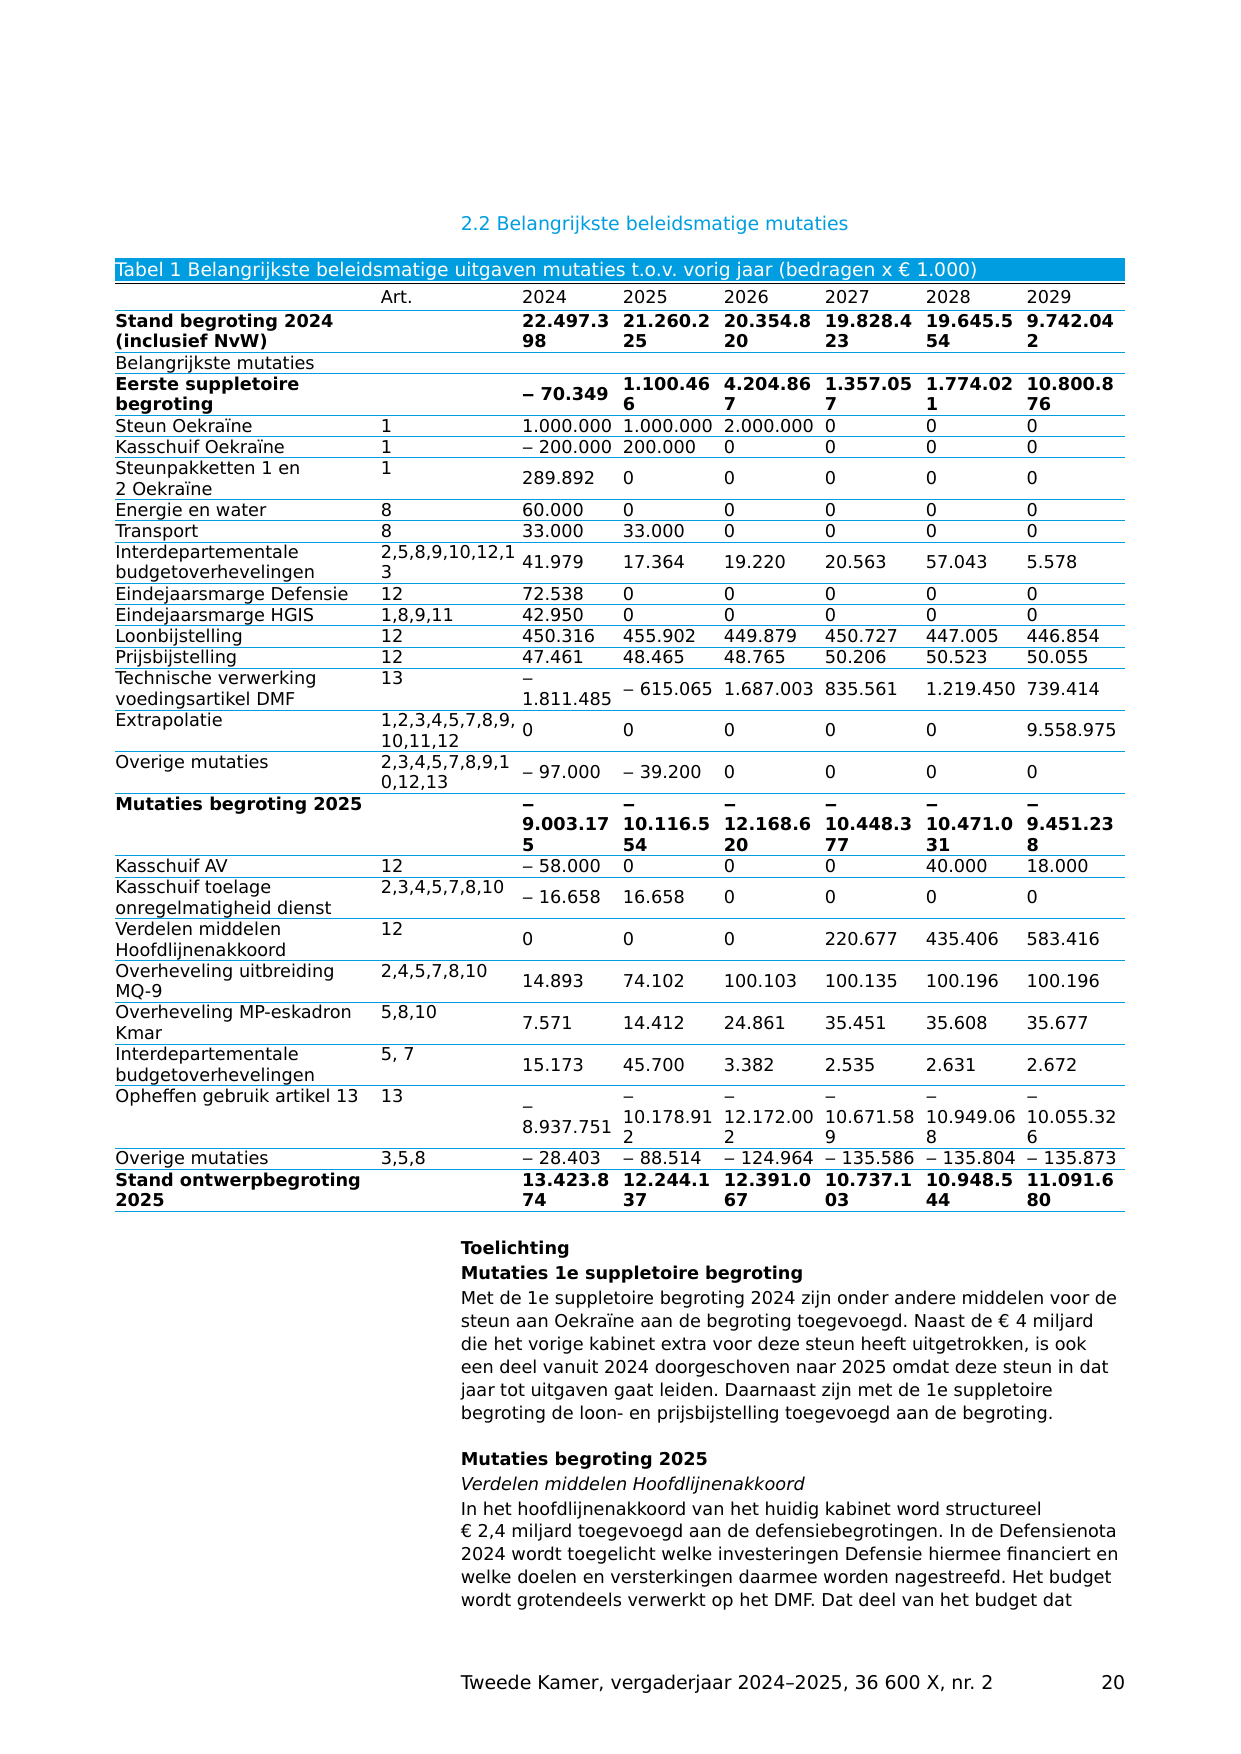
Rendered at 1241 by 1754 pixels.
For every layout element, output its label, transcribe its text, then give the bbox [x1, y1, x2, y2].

table_cell 0 [1024, 521, 1125, 541]
table_cell 50.206 [822, 648, 923, 668]
text Mutaties 1e suppletoire begroting [461, 1261, 1125, 1284]
table_cell 24.861 [721, 1003, 822, 1044]
table_cell ‒ 10.671.589 [822, 1086, 923, 1148]
table_cell 100.135 [822, 961, 923, 1002]
table_cell 1.687.003 [721, 669, 822, 709]
table_cell Kasschuif AV [115, 856, 378, 877]
table_cell 16.658 [620, 878, 721, 918]
text Verdelen middelen Hoofdlijnenakkoord [461, 1472, 1125, 1494]
table_cell 0 [822, 437, 923, 457]
table_cell 48.465 [620, 648, 721, 668]
text In het hoofdlijnenakkoord van het huidig kabinet word structureel € 2,4 miljard toegevoegd aan de defensiebegrotingen. In de Defensienota 2024 wordt toegelicht welke investeringen Defensie hiermee financiert en welke doelen en versterkingen daarmee worden nagestreefd. Het budget wordt grotendeels verwerkt op het DMF. Dat deel van het budget dat [461, 1497, 1125, 1611]
table_cell 2,3,4,5,7,8,10 [378, 878, 519, 918]
table_cell Interdepartementale budgetoverhevelingen [115, 1045, 378, 1085]
table_cell 11.091.680 [1024, 1170, 1125, 1211]
table_cell 739.414 [1024, 669, 1125, 709]
table_cell 12 [378, 626, 519, 647]
table_cell 41.979 [519, 543, 620, 583]
table_cell 0 [620, 458, 721, 499]
table_cell [923, 353, 1023, 373]
table_cell 0 [923, 711, 1023, 751]
table_cell 0 [822, 584, 923, 604]
table_cell 47.461 [519, 648, 620, 668]
table_cell 0 [519, 919, 620, 960]
table_cell 2027 [822, 284, 923, 310]
table_cell 0 [620, 919, 721, 960]
table_cell ‒ 135.873 [1024, 1149, 1125, 1169]
table_cell [378, 1170, 519, 1211]
table_cell 45.700 [620, 1045, 721, 1085]
table_cell Overheveling uitbreiding MQ-9 [115, 961, 378, 1002]
table_cell [822, 353, 923, 373]
table_cell 0 [822, 752, 923, 793]
table_cell 12 [378, 584, 519, 604]
table_cell 0 [923, 416, 1023, 436]
table_cell 2.672 [1024, 1045, 1125, 1085]
table_cell 0 [721, 878, 822, 918]
table_cell 57.043 [923, 543, 1023, 583]
table_cell Overige mutaties [115, 752, 378, 793]
table_cell 1.000.000 [620, 416, 721, 436]
table_cell 2.000.000 [721, 416, 822, 436]
table_cell ‒ 10.949.068 [923, 1086, 1023, 1148]
table_cell 0 [1024, 752, 1125, 793]
table_cell 450.316 [519, 626, 620, 647]
table_cell 2029 [1024, 284, 1125, 310]
table_cell ‒ 10.116.554 [620, 794, 721, 855]
table_cell ‒ 28.403 [519, 1149, 620, 1169]
table_cell 33.000 [620, 521, 721, 541]
table_cell ‒ 10.055.326 [1024, 1086, 1125, 1148]
table_cell 19.645.554 [923, 311, 1023, 352]
table_cell 12 [378, 648, 519, 668]
table_cell Interdepartementale budgetoverhevelingen [115, 543, 378, 583]
table_cell 0 [923, 752, 1023, 793]
table_cell Eindejaarsmarge HGIS [115, 605, 378, 625]
table_cell ‒ 10.471.031 [923, 794, 1023, 855]
table_cell 19.220 [721, 543, 822, 583]
table_cell 21.260.225 [620, 311, 721, 352]
table_cell 2026 [721, 284, 822, 310]
table_cell 0 [923, 521, 1023, 541]
table_cell 100.103 [721, 961, 822, 1002]
table_cell 220.677 [822, 919, 923, 960]
table_cell ‒ 8.937.751 [519, 1086, 620, 1148]
table_cell Eindejaarsmarge Defensie [115, 584, 378, 604]
table_cell 0 [923, 437, 1023, 457]
table_cell 0 [721, 458, 822, 499]
table_cell ‒ 1.811.485 [519, 669, 620, 709]
table_cell 0 [923, 458, 1023, 499]
table_cell ‒ 12.172.002 [721, 1086, 822, 1148]
table_cell 50.055 [1024, 648, 1125, 668]
table_cell 0 [923, 605, 1023, 625]
table_cell ‒ 615.065 [620, 669, 721, 709]
table_cell 2028 [923, 284, 1023, 310]
table_cell 1.000.000 [519, 416, 620, 436]
table_cell 12.244.137 [620, 1170, 721, 1211]
table_cell 12.391.067 [721, 1170, 822, 1211]
table_cell 1,8,9,11 [378, 605, 519, 625]
table_cell 19.828.423 [822, 311, 923, 352]
table_cell 0 [721, 919, 822, 960]
text Mutaties begroting 2025 [461, 1447, 1125, 1469]
table_cell 14.893 [519, 961, 620, 1002]
table_cell 12 [378, 919, 519, 960]
table_cell 60.000 [519, 500, 620, 520]
table_cell 8 [378, 500, 519, 520]
table_cell 0 [822, 856, 923, 877]
table_cell Stand begroting 2024 (inclusief NvW) [115, 311, 378, 352]
table_cell 435.406 [923, 919, 1023, 960]
table_cell 0 [620, 584, 721, 604]
table_cell Stand ontwerpbegroting 2025 [115, 1170, 378, 1211]
table_cell 2025 [620, 284, 721, 310]
table_cell 13 [378, 669, 519, 709]
table_cell 2.535 [822, 1045, 923, 1085]
table_cell 18.000 [1024, 856, 1125, 877]
table_cell [620, 353, 721, 373]
table_cell 0 [1024, 416, 1125, 436]
table_cell 0 [620, 711, 721, 751]
table_cell [378, 353, 519, 373]
table_cell 22.497.398 [519, 311, 620, 352]
table_cell 0 [1024, 437, 1125, 457]
table_cell [378, 794, 519, 855]
table_cell 446.854 [1024, 626, 1125, 647]
table_cell Overheveling MP-eskadron Kmar [115, 1003, 378, 1044]
table_cell 17.364 [620, 543, 721, 583]
table_cell ‒ 10.178.912 [620, 1086, 721, 1148]
table_cell 42.950 [519, 605, 620, 625]
table_cell Extrapolatie [115, 711, 378, 751]
table_cell 20.563 [822, 543, 923, 583]
table_cell [1024, 353, 1125, 373]
table_cell 5.578 [1024, 543, 1125, 583]
table_cell 100.196 [1024, 961, 1125, 1002]
text Toelichting [461, 1236, 1125, 1259]
table_cell Steun Oekraїne [115, 416, 378, 436]
table_cell 289.892 [519, 458, 620, 499]
table_cell 0 [822, 521, 923, 541]
table_cell 74.102 [620, 961, 721, 1002]
table_cell Opheffen gebruik artikel 13 [115, 1086, 378, 1148]
table_cell [378, 374, 519, 415]
table_cell 0 [620, 500, 721, 520]
table_cell 0 [822, 711, 923, 751]
table_cell Energie en water [115, 500, 378, 520]
table_cell ‒ 10.448.377 [822, 794, 923, 855]
table_cell 2.631 [923, 1045, 1023, 1085]
table_cell 583.416 [1024, 919, 1125, 960]
table_cell [721, 353, 822, 373]
table_cell ‒ 88.514 [620, 1149, 721, 1169]
table_cell 15.173 [519, 1045, 620, 1085]
table_cell 0 [721, 437, 822, 457]
table_cell 2,4,5,7,8,10 [378, 961, 519, 1002]
table_cell 450.727 [822, 626, 923, 647]
table_cell ‒ 58.000 [519, 856, 620, 877]
table_cell Loonbijstelling [115, 626, 378, 647]
text Met de 1e suppletoire begroting 2024 zijn onder andere middelen voor de steun aan Oekraïne aan de begroting toegevoegd. Naast de € 4 miljard die het vorige kabinet extra voor deze steun heeft uitgetrokken, is ook een deel vanuit 2024 doorgeschoven naar 2025 omdat deze steun in dat jaar tot uitgaven gaat leiden. Daarnaast zijn met de 1e suppletoire begroting de loon- en prijsbijstelling toegevoegd aan de begroting. [461, 1286, 1125, 1424]
table_cell 50.523 [923, 648, 1023, 668]
table_cell 0 [620, 605, 721, 625]
table_cell ‒ 70.349 [519, 374, 620, 415]
table_cell 447.005 [923, 626, 1023, 647]
table_cell Kasschuif Oekraїne [115, 437, 378, 457]
table_cell 9.558.975 [1024, 711, 1125, 751]
table_cell 200.000 [620, 437, 721, 457]
table_cell 0 [1024, 584, 1125, 604]
table_cell 9.742.042 [1024, 311, 1125, 352]
table_cell 0 [620, 856, 721, 877]
table_cell 2024 [519, 284, 620, 310]
table_cell Steunpakketten 1 en 2 Oekraїne [115, 458, 378, 499]
table_cell [378, 311, 519, 352]
table_cell 2,5,8,9,10,12,13 [378, 543, 519, 583]
table_cell 13 [378, 1086, 519, 1148]
table_cell ‒ 9.003.175 [519, 794, 620, 855]
table_cell 0 [1024, 878, 1125, 918]
table_cell 12 [378, 856, 519, 877]
table_cell 0 [1024, 605, 1125, 625]
table_cell 455.902 [620, 626, 721, 647]
table_cell ‒ 124.964 [721, 1149, 822, 1169]
table_cell Overige mutaties [115, 1149, 378, 1169]
table_cell 48.765 [721, 648, 822, 668]
table_cell 100.196 [923, 961, 1023, 1002]
table_cell 35.677 [1024, 1003, 1125, 1044]
table_cell ‒ 200.000 [519, 437, 620, 457]
table_cell 4.204.867 [721, 374, 822, 415]
table_cell 13.423.874 [519, 1170, 620, 1211]
table_cell 0 [519, 711, 620, 751]
table_cell ‒ 135.804 [923, 1149, 1023, 1169]
table_cell 0 [721, 856, 822, 877]
table_cell Belangrijkste mutaties [115, 353, 378, 373]
table_cell 35.451 [822, 1003, 923, 1044]
table_cell Technische verwerking voedingsartikel DMF [115, 669, 378, 709]
table_cell 0 [822, 416, 923, 436]
table_cell ‒ 16.658 [519, 878, 620, 918]
table_cell Eerste suppletoire begroting [115, 374, 378, 415]
table_cell Art. [378, 284, 519, 310]
table_cell 1 [378, 416, 519, 436]
table_cell 0 [721, 711, 822, 751]
table_cell 449.879 [721, 626, 822, 647]
table_cell 0 [721, 521, 822, 541]
table_cell 1,2,3,4,5,7,8,9,10,11,12 [378, 711, 519, 751]
table_cell 33.000 [519, 521, 620, 541]
table_cell 0 [1024, 458, 1125, 499]
table_cell Transport [115, 521, 378, 541]
title 2.2 Belangrijkste beleidsmatige mutaties [461, 213, 1125, 235]
table_cell 1.219.450 [923, 669, 1023, 709]
table_cell 2,3,4,5,7,8,9,10,12,13 [378, 752, 519, 793]
table_cell 3.382 [721, 1045, 822, 1085]
table_cell 10.800.876 [1024, 374, 1125, 415]
table_cell 0 [721, 605, 822, 625]
table_cell 1 [378, 458, 519, 499]
table_cell ‒ 135.586 [822, 1149, 923, 1169]
table_cell 0 [822, 500, 923, 520]
table_cell 10.948.544 [923, 1170, 1023, 1211]
table_cell [519, 353, 620, 373]
table_cell 0 [923, 584, 1023, 604]
table_cell 5, 7 [378, 1045, 519, 1085]
table_cell 3,5,8 [378, 1149, 519, 1169]
table_cell 0 [822, 878, 923, 918]
table_cell 35.608 [923, 1003, 1023, 1044]
table_cell 5,8,10 [378, 1003, 519, 1044]
table_cell 0 [721, 584, 822, 604]
table_cell Verdelen middelen Hoofdlijnenakkoord [115, 919, 378, 960]
table_cell Mutaties begroting 2025 [115, 794, 378, 855]
table_cell 20.354.820 [721, 311, 822, 352]
table_cell ‒ 97.000 [519, 752, 620, 793]
table_cell 1.357.057 [822, 374, 923, 415]
table_cell 1.774.021 [923, 374, 1023, 415]
table_cell 72.538 [519, 584, 620, 604]
table_cell 0 [721, 500, 822, 520]
table_cell ‒ 39.200 [620, 752, 721, 793]
table_cell 14.412 [620, 1003, 721, 1044]
table_cell Prijsbijstelling [115, 648, 378, 668]
table_cell [115, 284, 378, 310]
table_cell 1 [378, 437, 519, 457]
table_cell Kasschuif toelage onregelmatigheid dienst [115, 878, 378, 918]
table_cell 40.000 [923, 856, 1023, 877]
table_cell 835.561 [822, 669, 923, 709]
table_cell ‒ 12.168.620 [721, 794, 822, 855]
table_cell 0 [1024, 500, 1125, 520]
table_cell 0 [822, 458, 923, 499]
table_cell ‒ 9.451.238 [1024, 794, 1125, 855]
table_cell 8 [378, 521, 519, 541]
table_cell 7.571 [519, 1003, 620, 1044]
table_cell 0 [923, 500, 1023, 520]
table_cell 1.100.466 [620, 374, 721, 415]
table_cell 0 [923, 878, 1023, 918]
table_cell 0 [822, 605, 923, 625]
table_cell 10.737.103 [822, 1170, 923, 1211]
table_cell 0 [721, 752, 822, 793]
